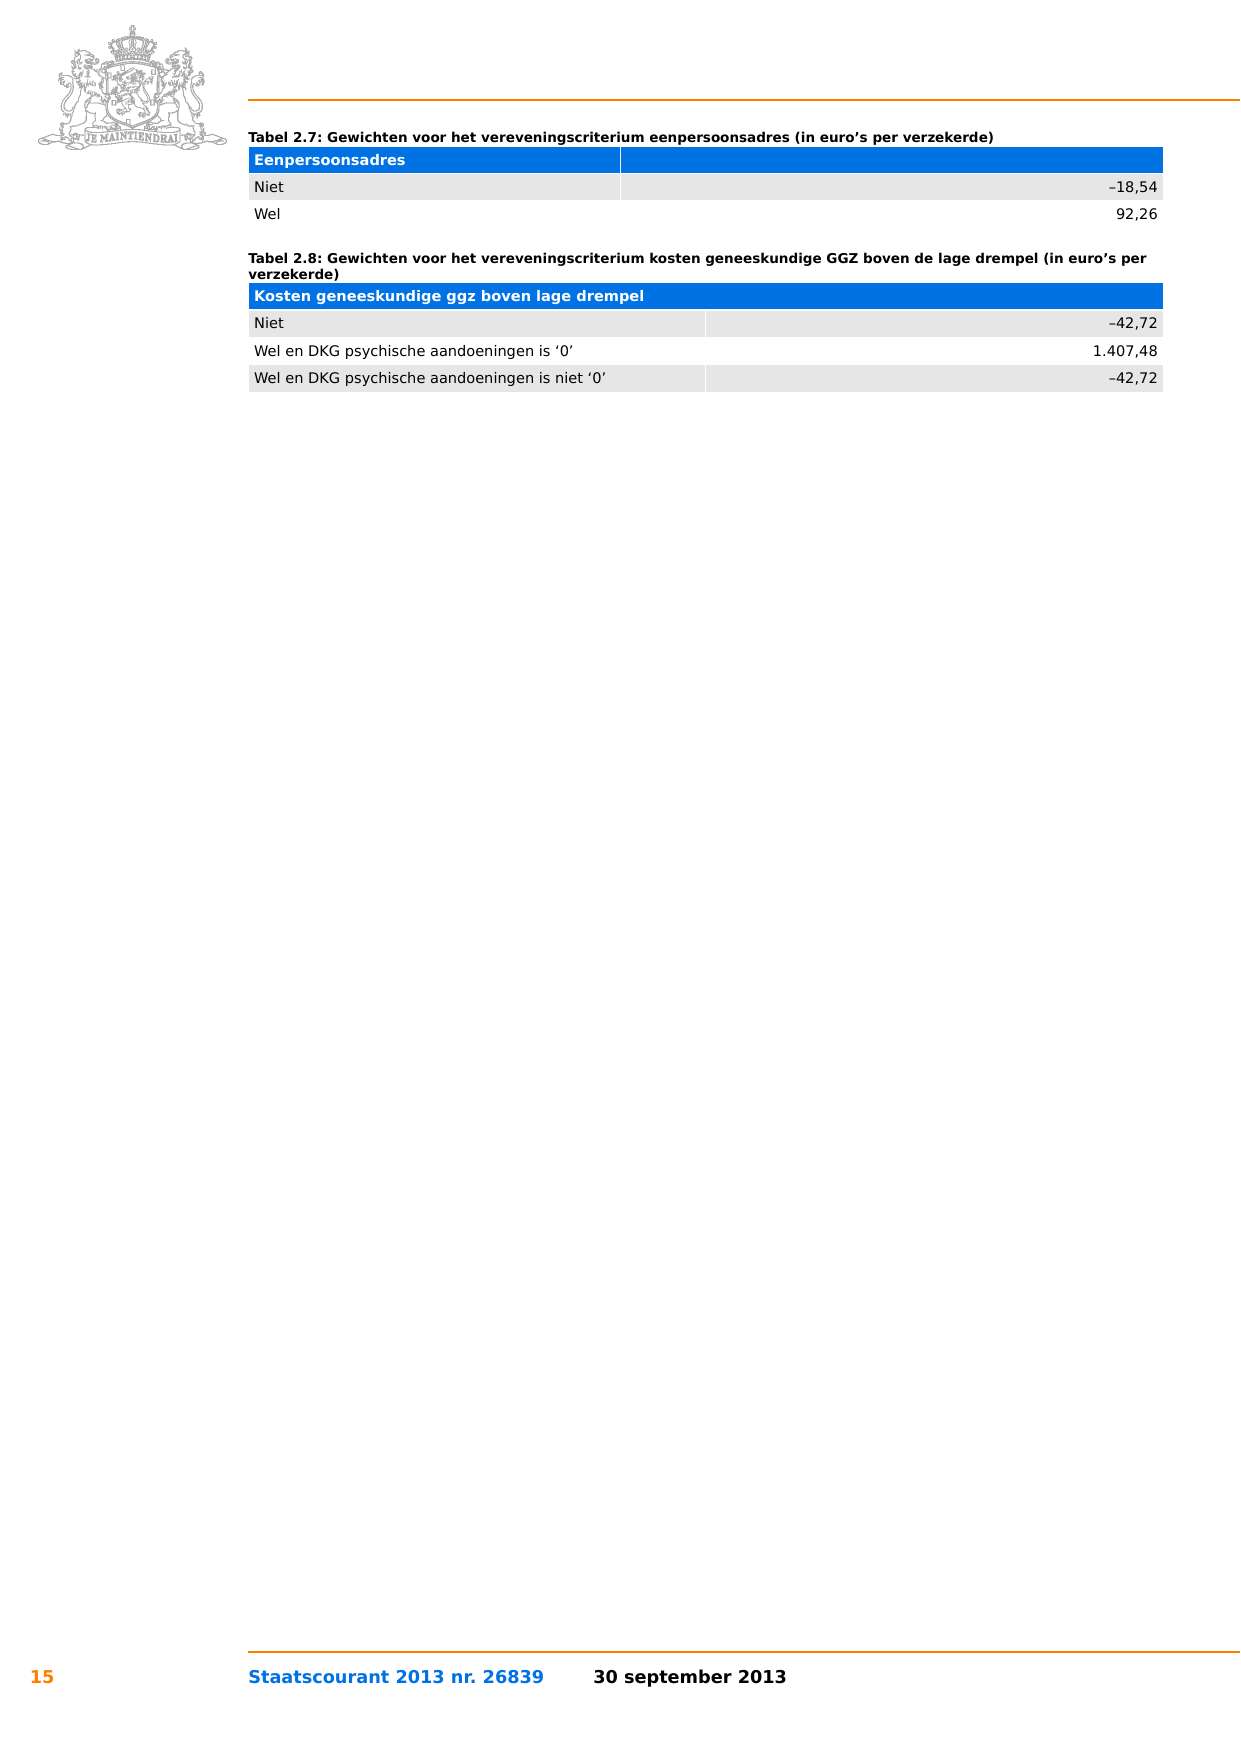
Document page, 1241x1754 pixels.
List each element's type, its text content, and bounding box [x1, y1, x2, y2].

table_cell [621, 147, 1163, 173]
table_cell Wel [249, 201, 620, 228]
table_header Tabel 2.8: Gewichten voor het vereveningscriterium kosten geneeskundige GGZ boven de lage drempel (in euro’s per verzekerde) [248, 251, 1163, 282]
picture [38, 25, 227, 150]
table_cell Wel en DKG psychische aandoeningen is niet ‘0’ [249, 365, 705, 392]
table_cell Niet [249, 311, 705, 337]
table_header Tabel 2.7: Gewichten voor het vereveningscriterium eenpersoonsadres (in euro’s per verzekerde) [248, 130, 1163, 146]
table_cell –18,54 [621, 174, 1163, 200]
table_cell Niet [249, 174, 620, 200]
table_cell Kosten geneeskundige ggz boven lage drempel [249, 283, 1163, 309]
table_cell 92,26 [621, 201, 1163, 228]
table_cell Wel en DKG psychische aandoeningen is ‘0’ [249, 338, 705, 364]
table_cell –42,72 [706, 365, 1163, 392]
table_cell Eenpersoonsadres [249, 147, 620, 173]
table_cell –42,72 [706, 311, 1163, 337]
table_cell 1.407,48 [706, 338, 1163, 364]
